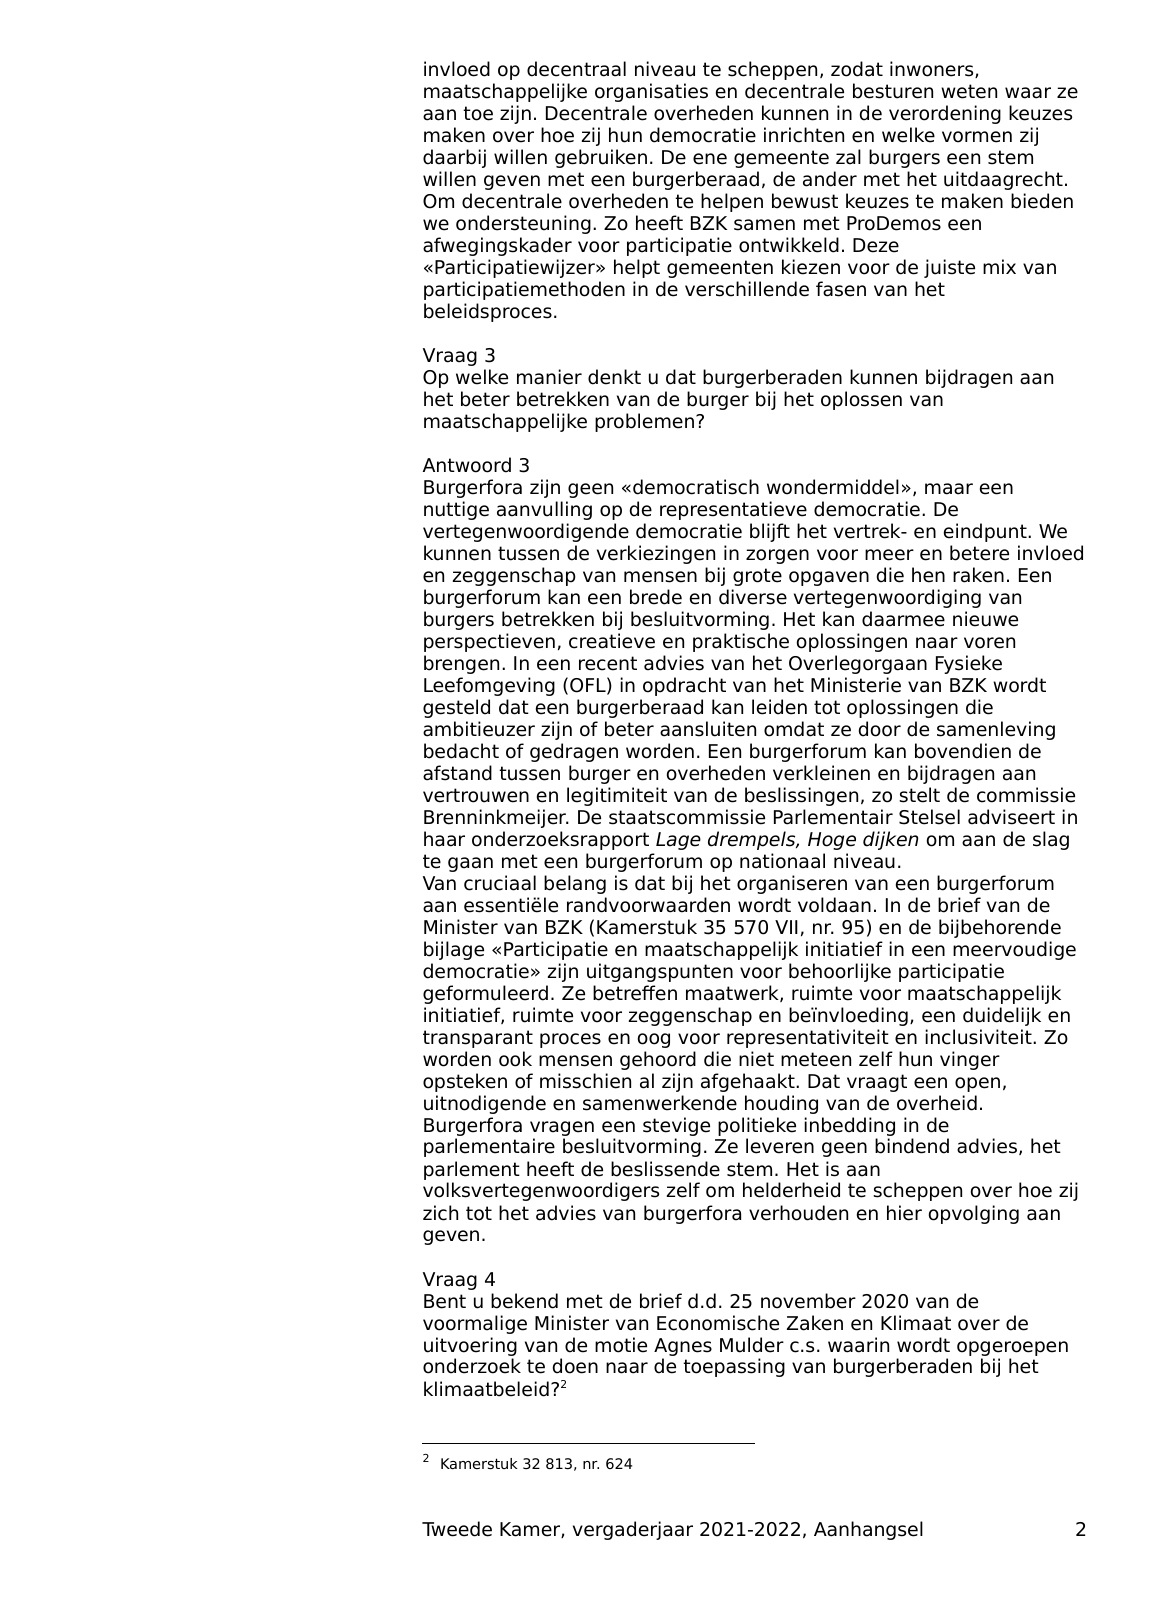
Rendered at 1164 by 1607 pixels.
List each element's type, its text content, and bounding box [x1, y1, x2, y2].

text Vraag 4 [422, 1268, 1087, 1291]
text invloed op decentraal niveau te scheppen, zodat inwoners, maatschappelijke organisaties en decentrale besturen weten waar ze aan toe zijn. Decentrale overheden kunnen in de verordening keuzes maken over hoe zij hun democratie inrichten en welke vormen zij daarbij willen gebruiken. De ene gemeente zal burgers een stem willen geven met een burgerberaad, de ander met het uitdaagrecht. Om decentrale overheden te helpen bewust keuzes te maken bieden we ondersteuning. Zo heeft BZK samen met ProDemos een afwegingskader voor participatie ontwikkeld. Deze «Participatiewijzer» helpt gemeenten kiezen voor de juiste mix van participatiemethoden in de verschillende fasen van het beleidsproces. [422, 59, 1087, 323]
text Op welke manier denkt u dat burgerberaden kunnen bijdragen aan het beter betrekken van de burger bij het oplossen van maatschappelijke problemen? [422, 367, 1087, 433]
text Burgerfora zijn geen «democratisch wondermiddel», maar een nuttige aanvulling op de representatieve democratie. De vertegenwoordigende democratie blijft het vertrek- en eindpunt. We kunnen tussen de verkiezingen in zorgen voor meer en betere invloed en zeggenschap van mensen bij grote opgaven die hen raken. Een burgerforum kan een brede en diverse vertegenwoordiging van burgers betrekken bij besluitvorming. Het kan daarmee nieuwe perspectieven, creatieve en praktische oplossingen naar voren brengen. In een recent advies van het Overlegorgaan Fysieke Leefomgeving (OFL) in opdracht van het Ministerie van BZK wordt gesteld dat een burgerberaad kan leiden tot oplossingen die ambitieuzer zijn of beter aansluiten omdat ze door de samenleving bedacht of gedragen worden. Een burgerforum kan bovendien de afstand tussen burger en overheden verkleinen en bijdragen aan vertrouwen en legitimiteit van de beslissingen, zo stelt de commissie Brenninkmeijer. De staatscommissie Parlementair Stelsel adviseert in haar onderzoeksrapport Lage drempels, Hoge dijken om aan de slag te gaan met een burgerforum op nationaal niveau. [422, 477, 1087, 873]
text Bent u bekend met de brief d.d. 25 november 2020 van de voormalige Minister van Economische Zaken en Klimaat over de uitvoering van de motie Agnes Mulder c.s. waarin wordt opgeroepen onderzoek te doen naar de toepassing van burgerberaden bij het klimaatbeleid? [422, 1291, 1087, 1400]
text Van cruciaal belang is dat bij het organiseren van een burgerforum aan essentiële randvoorwaarden wordt voldaan. In de brief van de Minister van BZK (Kamerstuk 35 570 VII, nr. 95) en de bijbehorende bijlage «Participatie en maatschappelijk initiatief in een meervoudige democratie» zijn uitgangspunten voor behoorlijke participatie geformuleerd. Ze betreffen maatwerk, ruimte voor maatschappelijk initiatief, ruimte voor zeggenschap en beïnvloeding, een duidelijk en transparant proces en oog voor representativiteit en inclusiviteit. Zo worden ook mensen gehoord die niet meteen zelf hun vinger opsteken of misschien al zijn afgehaakt. Dat vraagt een open, uitnodigende en samenwerkende houding van de overheid. Burgerfora vragen een stevige politieke inbedding in de parlementaire besluitvorming. Ze leveren geen bindend advies, het parlement heeft de beslissende stem. Het is aan volksvertegenwoordigers zelf om helderheid te scheppen over hoe zij zich tot het advies van burgerfora verhouden en hier opvolging aan geven. [422, 873, 1087, 1246]
text Kamerstuk 32 813, nr. 624 [422, 1452, 1087, 1474]
text Antwoord 3 [422, 455, 1087, 477]
text Vraag 3 [422, 345, 1087, 367]
